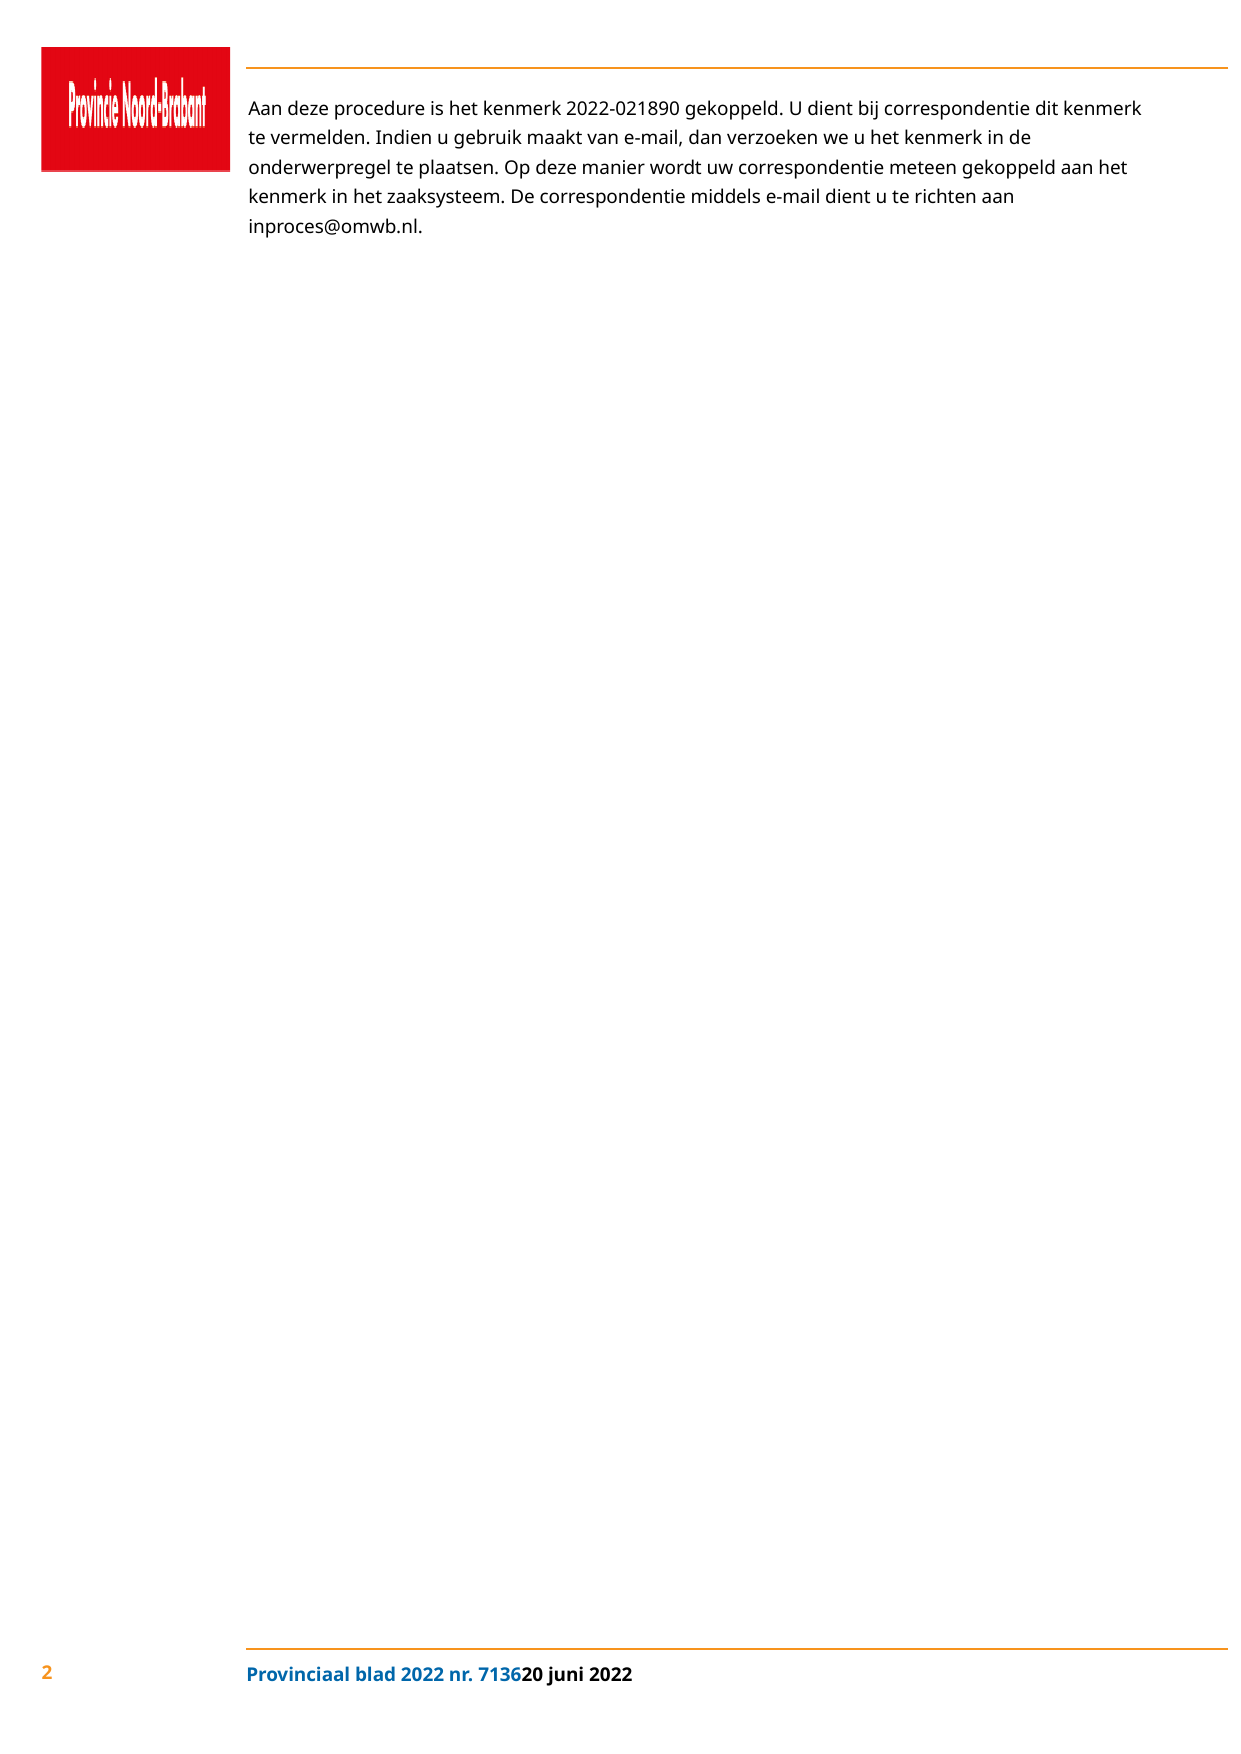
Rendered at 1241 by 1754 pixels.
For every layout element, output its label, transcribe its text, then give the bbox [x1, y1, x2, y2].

picture [41, 47, 231, 172]
text Aan deze procedure is het kenmerk 2022-021890 gekoppeld. U dient bij correspondentie dit kenmerk te vermelden. Indien u gebruik maakt van e-mail, dan verzoeken we u het kenmerk in de onderwerpregel te plaatsen. Op deze manier wordt uw correspondentie meteen gekoppeld aan het kenmerk in het zaaksysteem. De correspondentie middels e-mail dient u te richten aan inproces@omwb.nl. [248, 95, 1152, 239]
